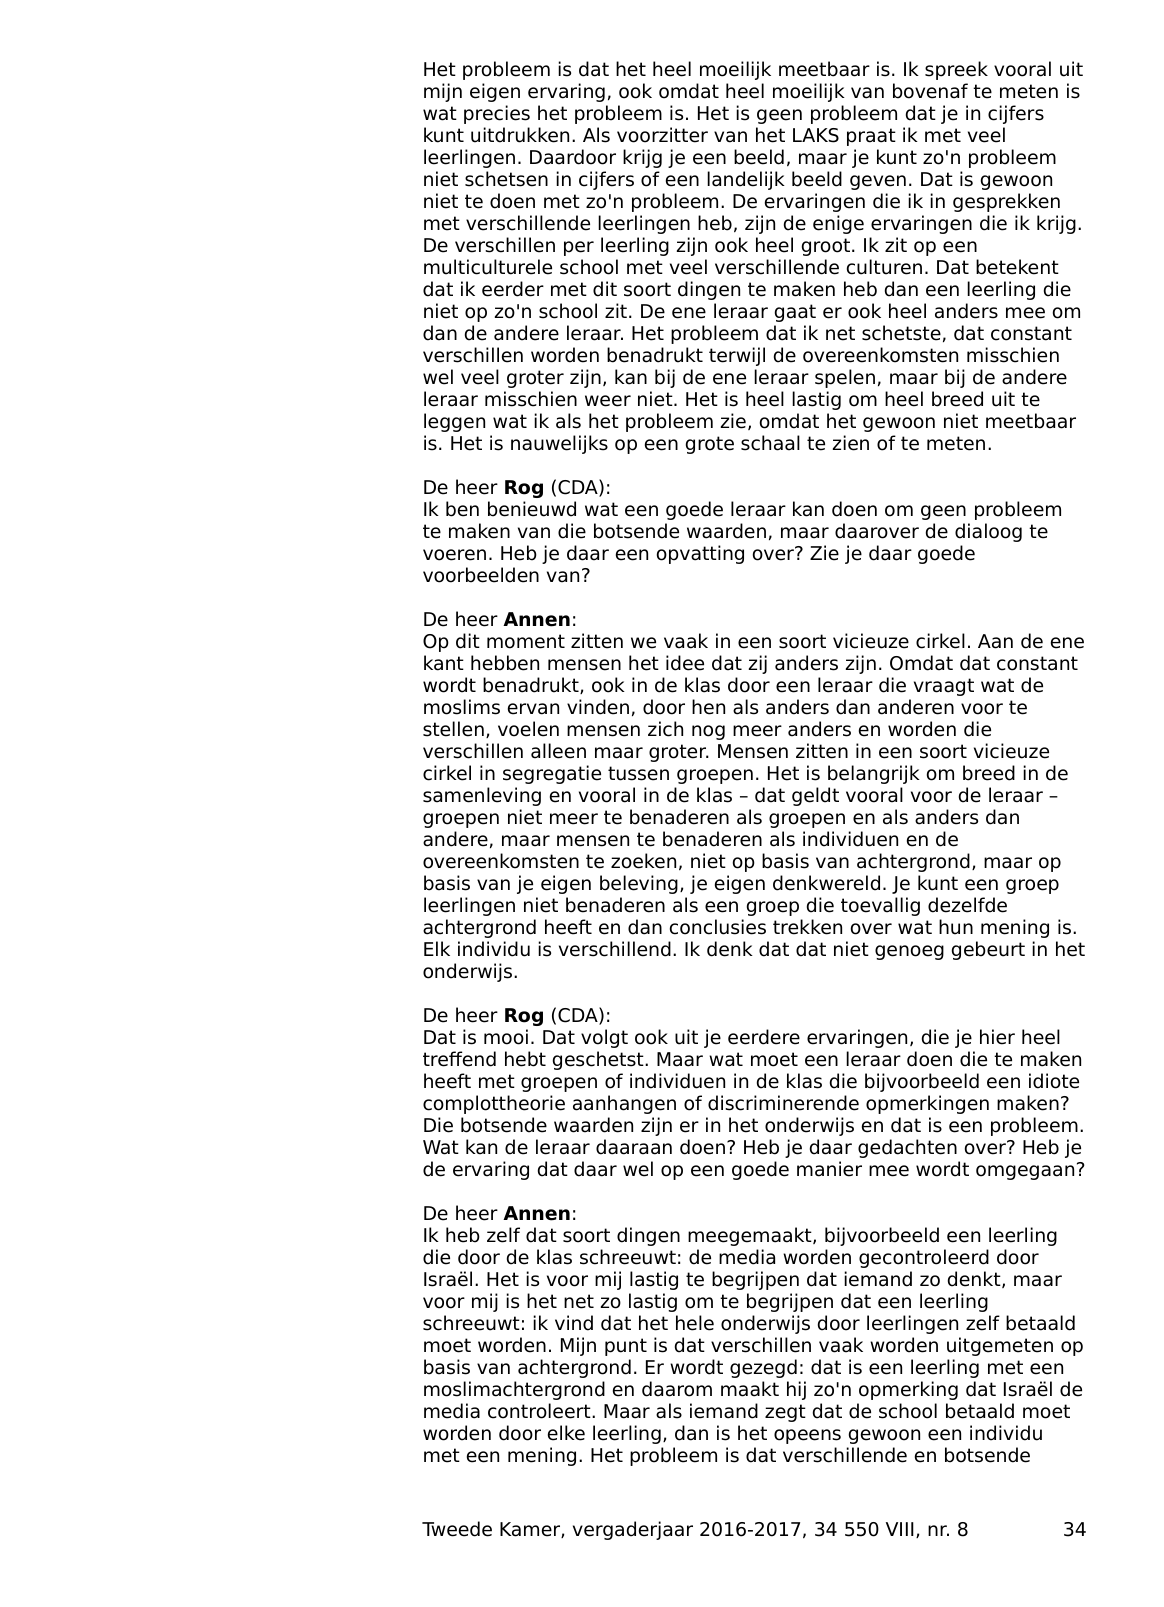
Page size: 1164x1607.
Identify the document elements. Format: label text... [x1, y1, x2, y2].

text De heer Rog (CDA): [422, 477, 1087, 499]
text Ik ben benieuwd wat een goede leraar kan doen om geen probleem te maken van die botsende waarden, maar daarover de dialoog te voeren. Heb je daar een opvatting over? Zie je daar goede voorbeelden van? [422, 499, 1087, 587]
text De heer Rog (CDA): [422, 1005, 1087, 1027]
text Op dit moment zitten we vaak in een soort vicieuze cirkel. Aan de ene kant hebben mensen het idee dat zij anders zijn. Omdat dat constant wordt benadrukt, ook in de klas door een leraar die vraagt wat de moslims ervan vinden, door hen als anders dan anderen voor te stellen, voelen mensen zich nog meer anders en worden die verschillen alleen maar groter. Mensen zitten in een soort vicieuze cirkel in segregatie tussen groepen. Het is belangrijk om breed in de samenleving en vooral in de klas – dat geldt vooral voor de leraar – groepen niet meer te benaderen als groepen en als anders dan andere, maar mensen te benaderen als individuen en de overeenkomsten te zoeken, niet op basis van achtergrond, maar op basis van je eigen beleving, je eigen denkwereld. Je kunt een groep leerlingen niet benaderen als een groep die toevallig dezelfde achtergrond heeft en dan conclusies trekken over wat hun mening is. Elk individu is verschillend. Ik denk dat dat niet genoeg gebeurt in het onderwijs. [422, 631, 1087, 983]
text De heer Annen: [422, 1203, 1087, 1225]
text Het probleem is dat het heel moeilijk meetbaar is. Ik spreek vooral uit mijn eigen ervaring, ook omdat heel moeilijk van bovenaf te meten is wat precies het probleem is. Het is geen probleem dat je in cijfers kunt uitdrukken. Als voorzitter van het LAKS praat ik met veel leerlingen. Daardoor krijg je een beeld, maar je kunt zo'n probleem niet schetsen in cijfers of een landelijk beeld geven. Dat is gewoon niet te doen met zo'n probleem. De ervaringen die ik in gesprekken met verschillende leerlingen heb, zijn de enige ervaringen die ik krijg. De verschillen per leerling zijn ook heel groot. Ik zit op een multiculturele school met veel verschillende culturen. Dat betekent dat ik eerder met dit soort dingen te maken heb dan een leerling die niet op zo'n school zit. De ene leraar gaat er ook heel anders mee om dan de andere leraar. Het probleem dat ik net schetste, dat constant verschillen worden benadrukt terwijl de overeenkomsten misschien wel veel groter zijn, kan bij de ene leraar spelen, maar bij de andere leraar misschien weer niet. Het is heel lastig om heel breed uit te leggen wat ik als het probleem zie, omdat het gewoon niet meetbaar is. Het is nauwelijks op een grote schaal te zien of te meten. [422, 59, 1087, 455]
text De heer Annen: [422, 609, 1087, 631]
text Ik heb zelf dat soort dingen meegemaakt, bijvoorbeeld een leerling die door de klas schreeuwt: de media worden gecontroleerd door Israël. Het is voor mij lastig te begrijpen dat iemand zo denkt, maar voor mij is het net zo lastig om te begrijpen dat een leerling schreeuwt: ik vind dat het hele onderwijs door leerlingen zelf betaald moet worden. Mijn punt is dat verschillen vaak worden uitgemeten op basis van achtergrond. Er wordt gezegd: dat is een leerling met een moslimachtergrond en daarom maakt hij zo'n opmerking dat Israël de media controleert. Maar als iemand zegt dat de school betaald moet worden door elke leerling, dan is het opeens gewoon een individu met een mening. Het probleem is dat verschillende en botsende [422, 1225, 1087, 1467]
text Dat is mooi. Dat volgt ook uit je eerdere ervaringen, die je hier heel treffend hebt geschetst. Maar wat moet een leraar doen die te maken heeft met groepen of individuen in de klas die bijvoorbeeld een idiote complottheorie aanhangen of discriminerende opmerkingen maken? Die botsende waarden zijn er in het onderwijs en dat is een probleem. Wat kan de leraar daaraan doen? Heb je daar gedachten over? Heb je de ervaring dat daar wel op een goede manier mee wordt omgegaan? [422, 1027, 1087, 1181]
